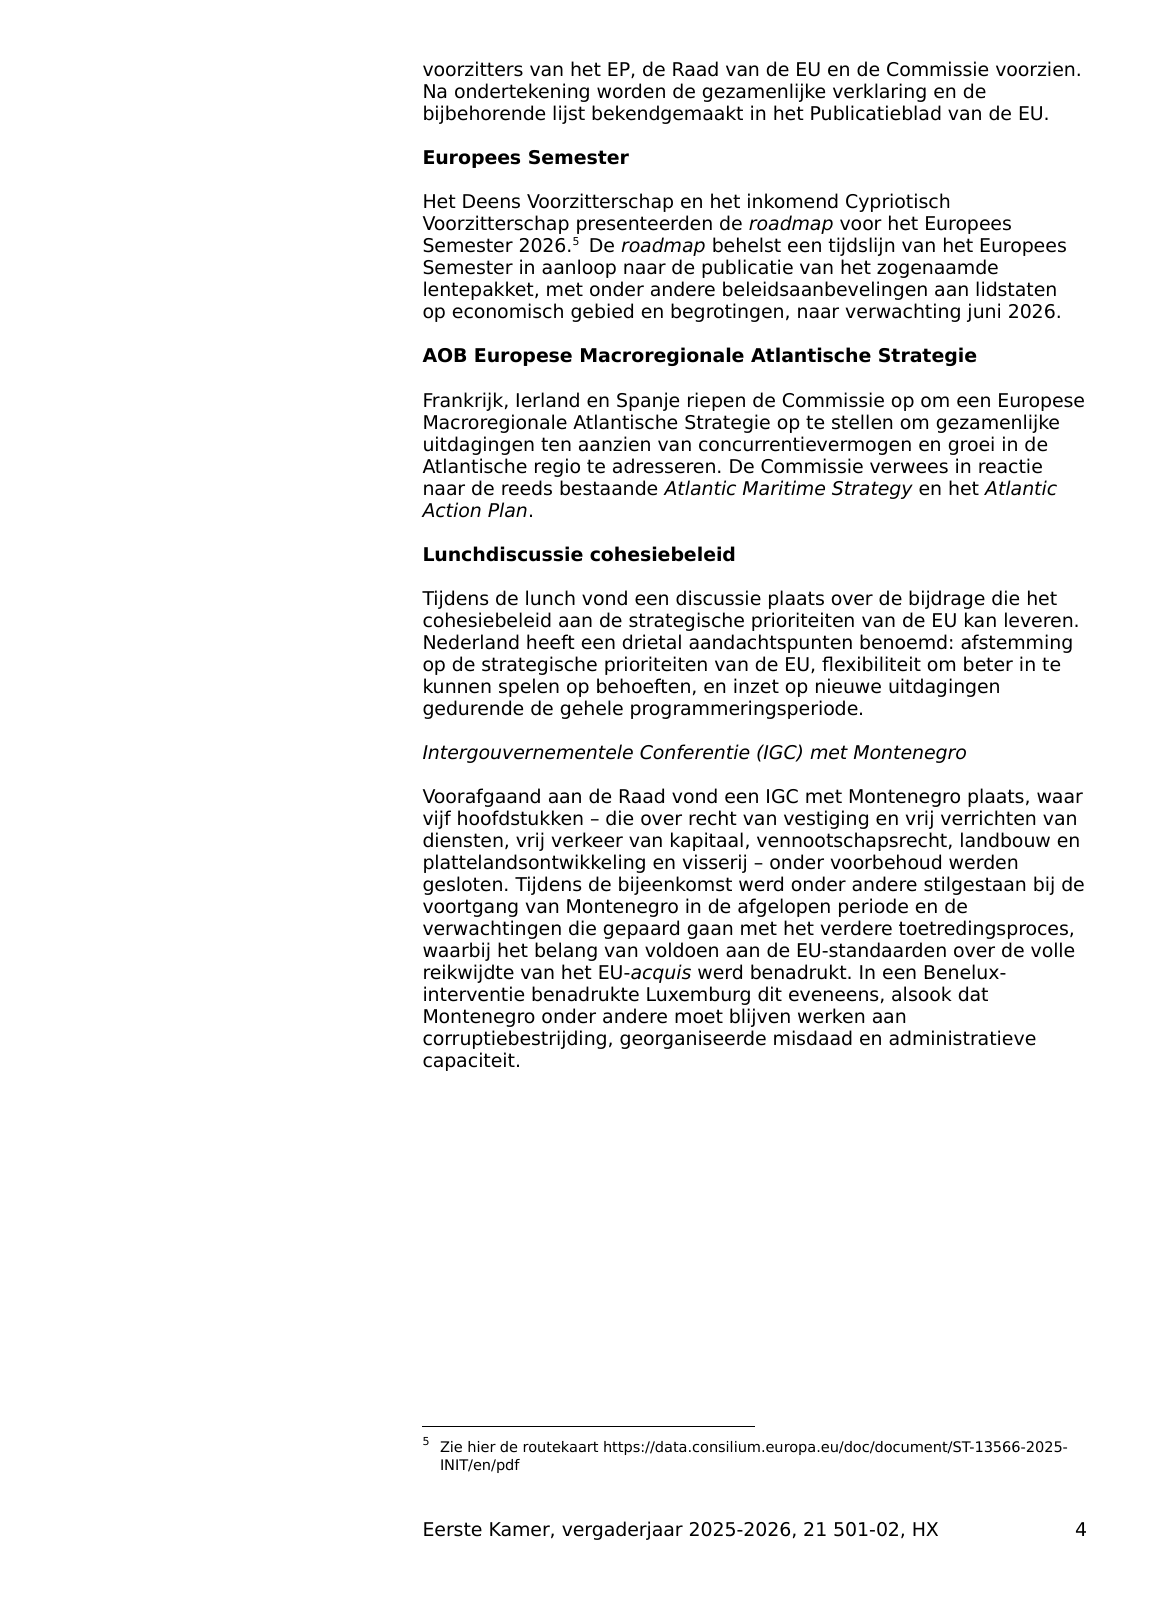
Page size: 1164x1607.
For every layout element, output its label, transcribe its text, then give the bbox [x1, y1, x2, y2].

text Zie hier de routekaart https://data.consilium.europa.eu/doc/document/ST-13566-2025-INIT/en/pdf [422, 1435, 1087, 1474]
subtitle Intergouvernementele Conferentie (IGC) met Montenegro [422, 742, 1087, 764]
subtitle Lunchdiscussie cohesiebeleid [422, 544, 1087, 566]
text Het Deens Voorzitterschap en het inkomend Cypriotisch Voorzitterschap presenteerden de roadmap voor het Europees Semester 2026. De roadmap behelst een tijdslijn van het Europees Semester in aanloop naar de publicatie van het zogenaamde lentepakket, met onder andere beleidsaanbevelingen aan lidstaten op economisch gebied en begrotingen, naar verwachting juni 2026. [422, 191, 1087, 323]
text Voorafgaand aan de Raad vond een IGC met Montenegro plaats, waar vijf hoofdstukken – die over recht van vestiging en vrij verrichten van diensten, vrij verkeer van kapitaal, vennootschapsrecht, landbouw en plattelandsontwikkeling en visserij – onder voorbehoud werden gesloten. Tijdens de bijeenkomst werd onder andere stilgestaan bij de voortgang van Montenegro in de afgelopen periode en de verwachtingen die gepaard gaan met het verdere toetredingsproces, waarbij het belang van voldoen aan de EU-standaarden over de volle reikwijdte van het EU-acquis werd benadrukt. In een Benelux-interventie benadrukte Luxemburg dit eveneens, alsook dat Montenegro onder andere moet blijven werken aan corruptiebestrijding, georganiseerde misdaad en administratieve capaciteit. [422, 786, 1087, 1072]
text voorzitters van het EP, de Raad van de EU en de Commissie voorzien. Na ondertekening worden de gezamenlijke verklaring en de bijbehorende lijst bekendgemaakt in het Publicatieblad van de EU. [422, 59, 1087, 125]
subtitle Europees Semester [422, 147, 1087, 169]
text Tijdens de lunch vond een discussie plaats over de bijdrage die het cohesiebeleid aan de strategische prioriteiten van de EU kan leveren. Nederland heeft een drietal aandachtspunten benoemd: afstemming op de strategische prioriteiten van de EU, flexibiliteit om beter in te kunnen spelen op behoeften, en inzet op nieuwe uitdagingen gedurende de gehele programmeringsperiode. [422, 588, 1087, 720]
subtitle AOB Europese Macroregionale Atlantische Strategie [422, 345, 1087, 367]
text Frankrijk, Ierland en Spanje riepen de Commissie op om een Europese Macroregionale Atlantische Strategie op te stellen om gezamenlijke uitdagingen ten aanzien van concurrentievermogen en groei in de Atlantische regio te adresseren. De Commissie verwees in reactie naar de reeds bestaande Atlantic Maritime Strategy en het Atlantic Action Plan. [422, 389, 1087, 521]
